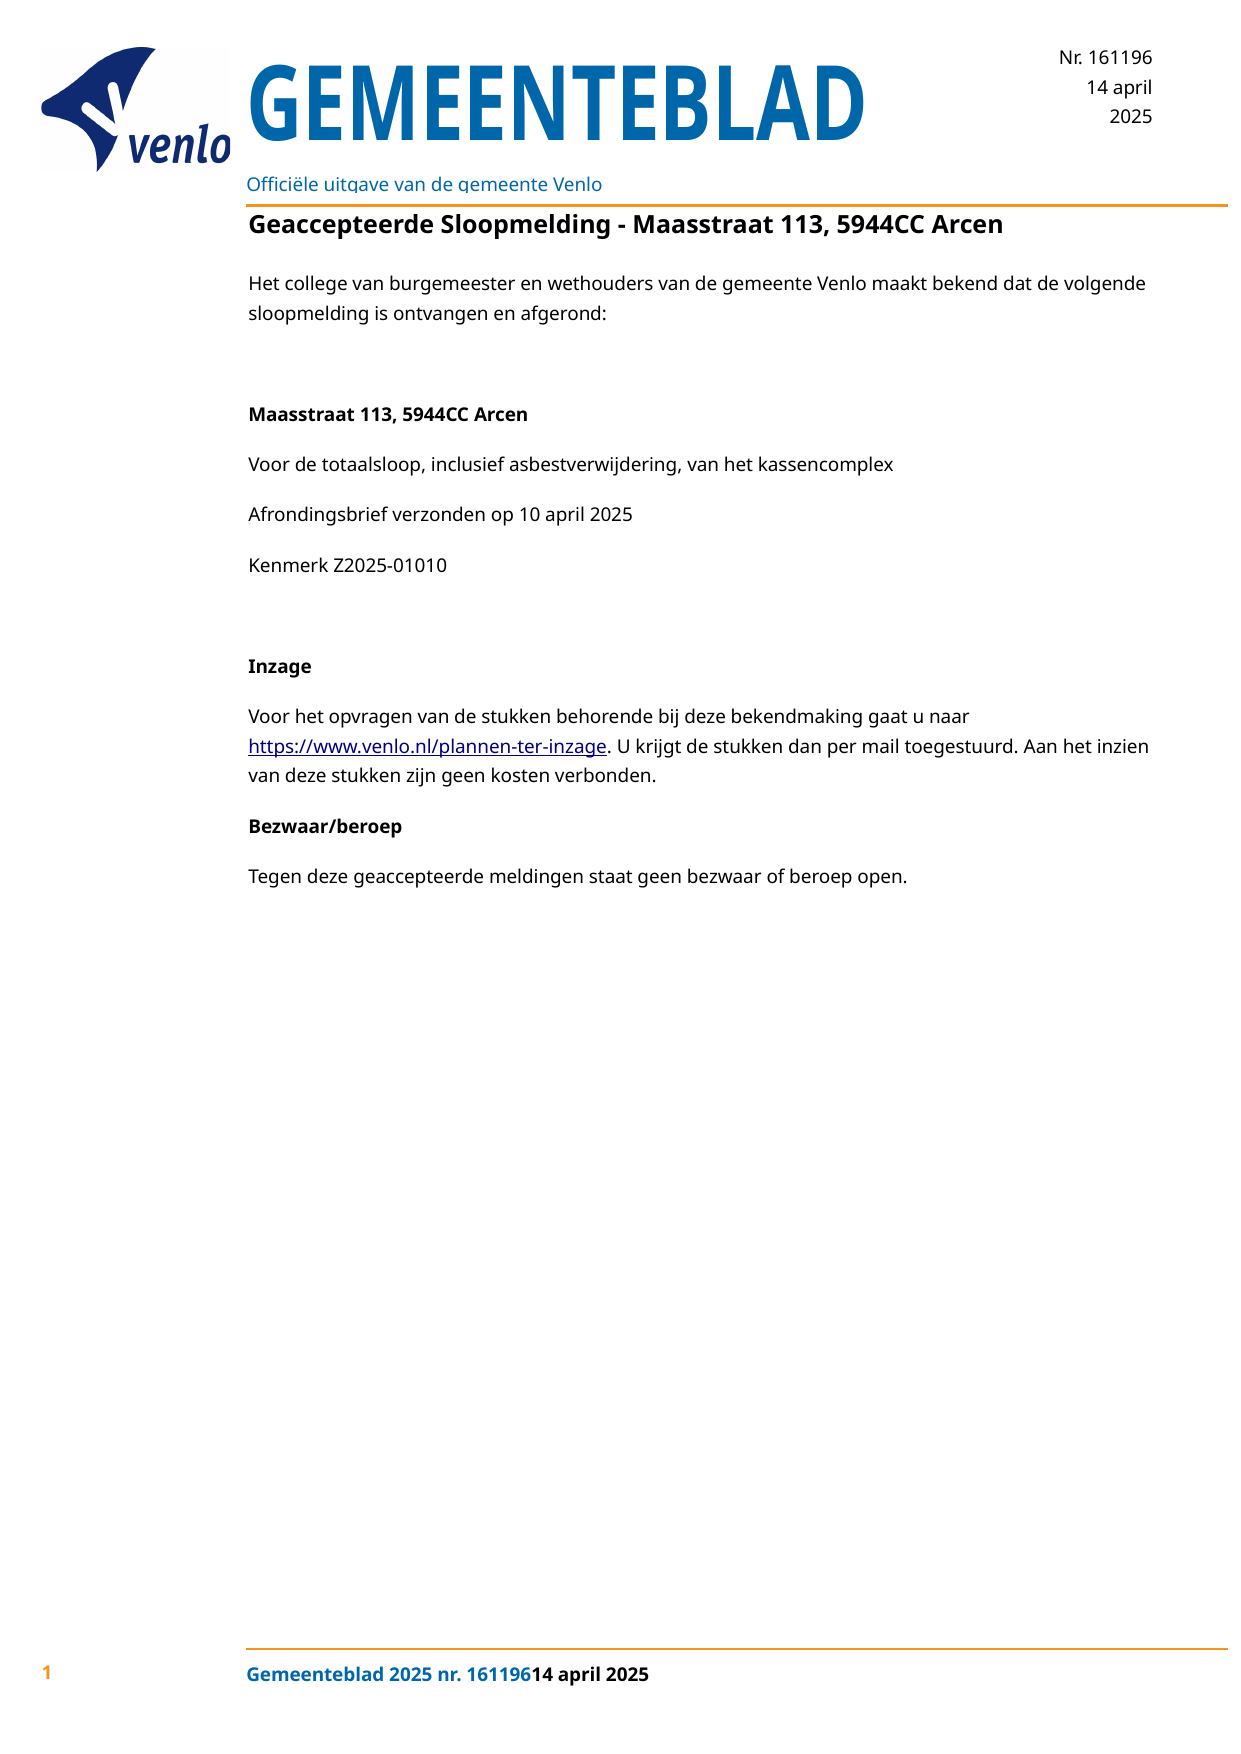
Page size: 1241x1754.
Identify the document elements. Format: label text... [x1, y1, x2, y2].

picture [41, 47, 231, 172]
text Geaccepteerde Sloopmelding - Maasstraat 113, 5944CC Arcen [248, 207, 1152, 241]
text Tegen deze geaccepteerde meldingen staat geen bezwaar of beroep open. [248, 863, 1152, 889]
text Voor het opvragen van de stukken behorende bij deze bekendmaking gaat u naar https://www.venlo.nl/plannen-ter-inzage. U krijgt de stukken dan per mail toegestuurd. Aan het inzien van deze stukken zijn geen kosten verbonden. [248, 703, 1152, 788]
text Kenmerk Z2025-01010 [248, 552, 1152, 578]
text Bezwaar/beroep [248, 813, 1152, 838]
text Voor de totaalsloop, inclusief asbestverwijdering, van het kassencomplex [248, 451, 1152, 477]
text Het college van burgemeester en wethouders van de gemeente Venlo maakt bekend dat de volgende sloopmelding is ontvangen en afgerond: [248, 270, 1152, 326]
text Inzage [248, 653, 1152, 678]
text Maasstraat 113, 5944CC Arcen [248, 401, 1152, 426]
text Afrondingsbrief verzonden op 10 april 2025 [248, 502, 1152, 527]
